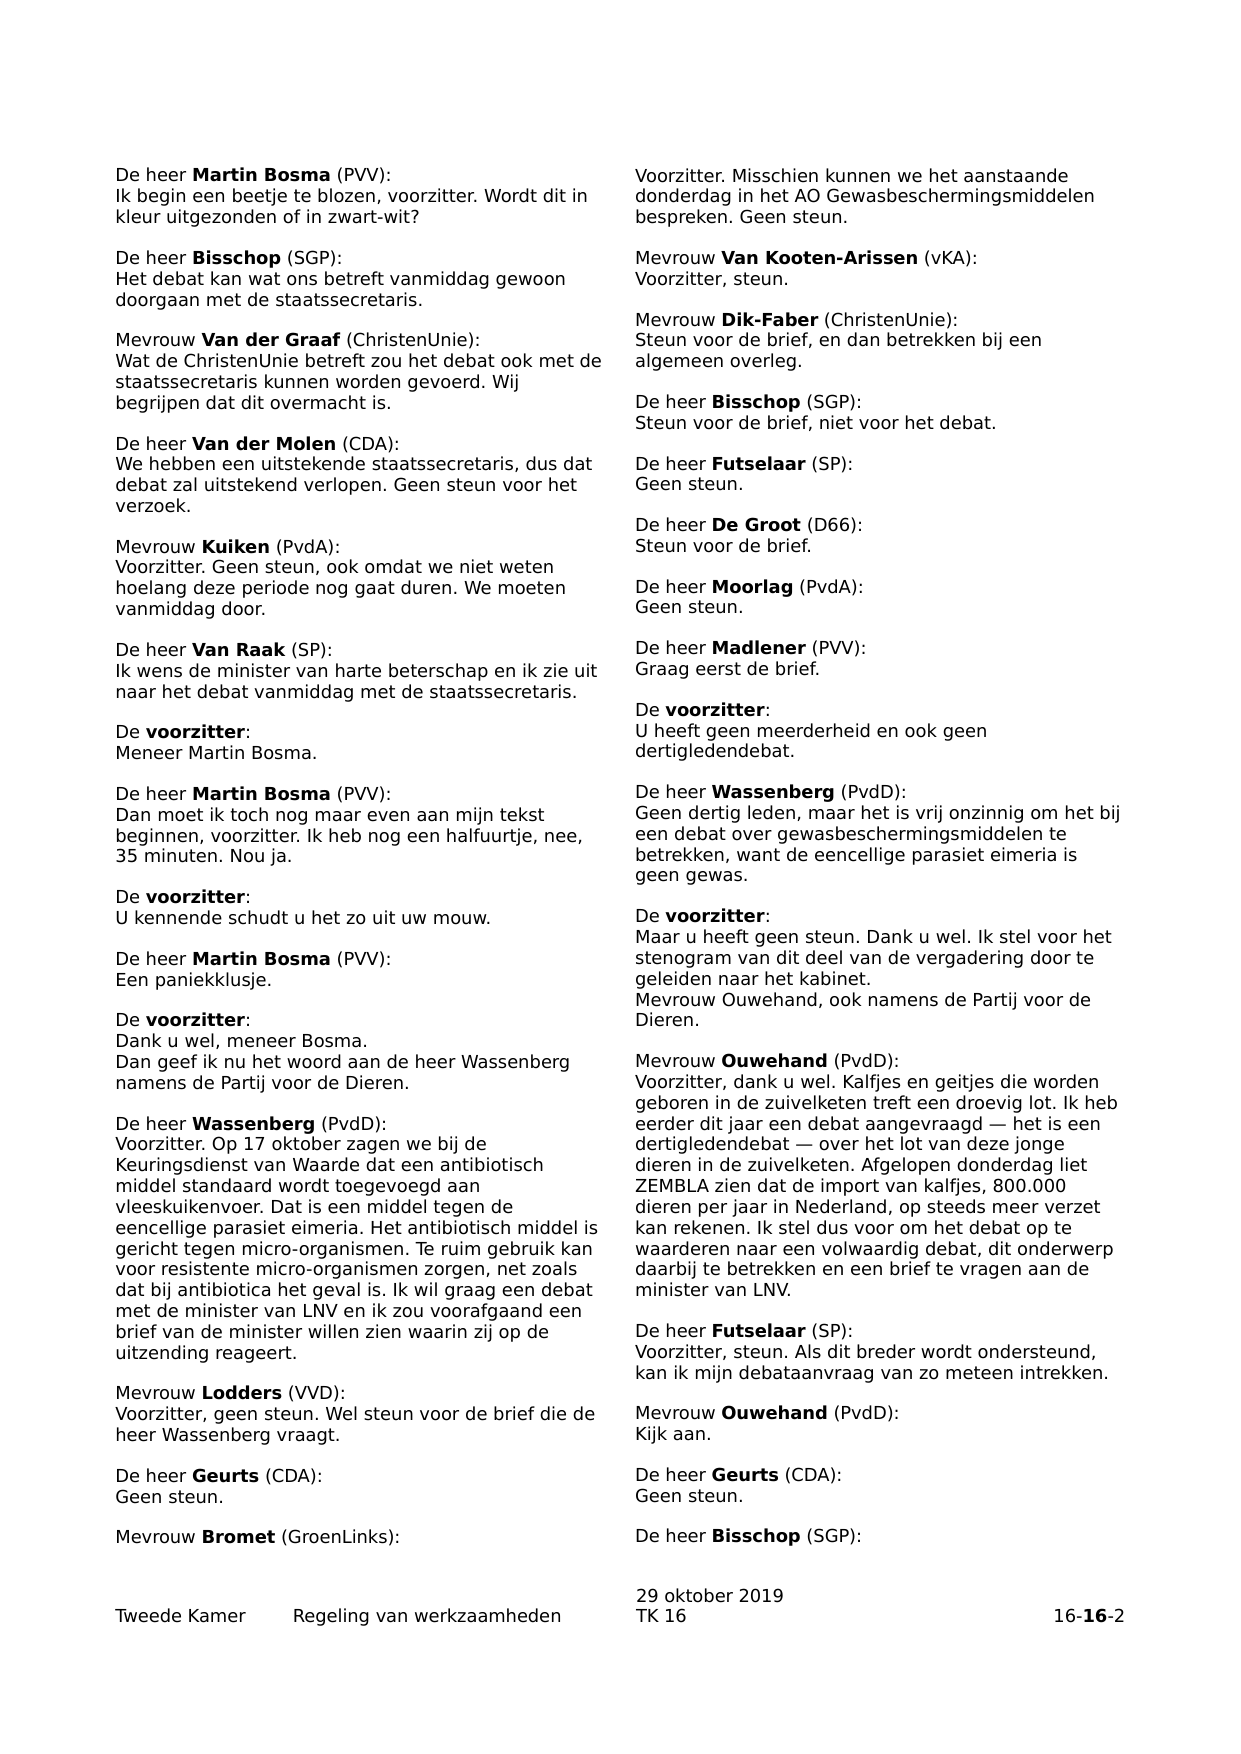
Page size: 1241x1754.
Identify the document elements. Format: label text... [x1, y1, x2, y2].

text De heer Wassenberg (PvdD): [635, 782, 1125, 803]
text De heer Van Raak (SP): [115, 640, 605, 661]
text De heer Futselaar (SP): [635, 1321, 1125, 1342]
text De voorzitter: [635, 699, 1125, 720]
text De heer Martin Bosma (PVV): [115, 784, 605, 804]
text De heer Martin Bosma (PVV): [115, 165, 605, 186]
text Ik begin een beetje te blozen, voorzitter. Wordt dit in kleur uitgezonden of in zwart-wit? [115, 186, 605, 228]
text Mevrouw Kuiken (PvdA): [115, 537, 605, 557]
text Kijk aan. [635, 1424, 1125, 1445]
text De heer Geurts (CDA): [115, 1466, 605, 1486]
text Mevrouw Ouwehand, ook namens de Partij voor de Dieren. [635, 989, 1125, 1031]
text Voorzitter, steun. Als dit breder wordt ondersteund, kan ik mijn debataanvraag van zo meteen intrekken. [635, 1342, 1125, 1383]
text Mevrouw Ouwehand (PvdD): [635, 1051, 1125, 1072]
text Een paniekklusje. [115, 969, 605, 990]
text De heer Martin Bosma (PVV): [115, 948, 605, 969]
text Mevrouw Ouwehand (PvdD): [635, 1403, 1125, 1424]
text De voorzitter: [115, 887, 605, 908]
text Maar u heeft geen steun. Dank u wel. Ik stel voor het stenogram van dit deel van de vergadering door te geleiden naar het kabinet. [635, 927, 1125, 989]
text Steun voor de brief, en dan betrekken bij een algemeen overleg. [635, 330, 1125, 372]
text Voorzitter. Misschien kunnen we het aanstaande donderdag in het AO Gewasbeschermingsmiddelen bespreken. Geen steun. [635, 165, 1125, 228]
text Geen steun. [635, 597, 1125, 618]
text Mevrouw Lodders (VVD): [115, 1383, 605, 1404]
text De voorzitter: [115, 722, 605, 743]
text Voorzitter. Geen steun, ook omdat we niet weten hoelang deze periode nog gaat duren. We moeten vanmiddag door. [115, 557, 605, 620]
text De heer Futselaar (SP): [635, 453, 1125, 474]
text Het debat kan wat ons betreft vanmiddag gewoon doorgaan met de staatssecretaris. [115, 268, 605, 310]
text Geen steun. [115, 1486, 605, 1507]
text Voorzitter. Op 17 oktober zagen we bij de Keuringsdienst van Waarde dat een antibiotisch middel standaard wordt toegevoegd aan vleeskuikenvoer. Dat is een middel tegen de eencellige parasiet eimeria. Het antibiotisch middel is gericht tegen micro-organismen. Te ruim gebruik kan voor resistente micro-organismen zorgen, net zoals dat bij antibiotica het geval is. Ik wil graag een debat met de minister van LNV en ik zou voorafgaand een brief van de minister willen zien waarin zij op de uitzending reageert. [115, 1134, 605, 1363]
text Mevrouw Bromet (GroenLinks): [115, 1527, 605, 1548]
text Voorzitter, geen steun. Wel steun voor de brief die de heer Wassenberg vraagt. [115, 1404, 605, 1446]
text De heer De Groot (D66): [635, 515, 1125, 536]
text Graag eerst de brief. [635, 659, 1125, 679]
text Steun voor de brief. [635, 536, 1125, 556]
text Mevrouw Van der Graaf (ChristenUnie): [115, 330, 605, 351]
text Meneer Martin Bosma. [115, 743, 605, 764]
text Steun voor de brief, niet voor het debat. [635, 412, 1125, 433]
text U kennende schudt u het zo uit uw mouw. [115, 908, 605, 928]
text De heer Madlener (PVV): [635, 638, 1125, 659]
text Dan moet ik toch nog maar even aan mijn tekst beginnen, voorzitter. Ik heb nog een halfuurtje, nee, 35 minuten. Nou ja. [115, 804, 605, 867]
text De voorzitter: [115, 1010, 605, 1031]
text We hebben een uitstekende staatssecretaris, dus dat debat zal uitstekend verlopen. Geen steun voor het verzoek. [115, 454, 605, 517]
text De heer Van der Molen (CDA): [115, 433, 605, 454]
text De heer Bisschop (SGP): [115, 248, 605, 268]
text Geen steun. [635, 1486, 1125, 1506]
text Dank u wel, meneer Bosma. [115, 1031, 605, 1052]
text Voorzitter, dank u wel. Kalfjes en geitjes die worden geboren in de zuivelketen treft een droevig lot. Ik heb eerder dit jaar een debat aangevraagd — het is een dertigledendebat — over het lot van deze jonge dieren in de zuivelketen. Afgelopen donderdag liet ZEMBLA zien dat de import van kalfjes, 800.000 dieren per jaar in Nederland, op steeds meer verzet kan rekenen. Ik stel dus voor om het debat op te waarderen naar een volwaardig debat, dit onderwerp daarbij te betrekken en een brief te vragen aan de minister van LNV. [635, 1072, 1125, 1301]
text Mevrouw Van Kooten-Arissen (vKA): [635, 248, 1125, 268]
text Mevrouw Dik-Faber (ChristenUnie): [635, 309, 1125, 330]
text De heer Bisschop (SGP): [635, 392, 1125, 412]
text Ik wens de minister van harte beterschap en ik zie uit naar het debat vanmiddag met de staatssecretaris. [115, 661, 605, 702]
text De voorzitter: [635, 906, 1125, 927]
text De heer Bisschop (SGP): [635, 1526, 1125, 1547]
text De heer Geurts (CDA): [635, 1465, 1125, 1486]
text Voorzitter, steun. [635, 268, 1125, 289]
text U heeft geen meerderheid en ook geen dertigledendebat. [635, 720, 1125, 762]
text De heer Wassenberg (PvdD): [115, 1113, 605, 1134]
text Geen dertig leden, maar het is vrij onzinnig om het bij een debat over gewasbeschermingsmiddelen te betrekken, want de eencellige parasiet eimeria is geen gewas. [635, 803, 1125, 886]
text Dan geef ik nu het woord aan de heer Wassenberg namens de Partij voor de Dieren. [115, 1052, 605, 1093]
text Geen steun. [635, 474, 1125, 495]
text Wat de ChristenUnie betreft zou het debat ook met de staatssecretaris kunnen worden gevoerd. Wij begrijpen dat dit overmacht is. [115, 351, 605, 413]
text De heer Moorlag (PvdA): [635, 576, 1125, 597]
